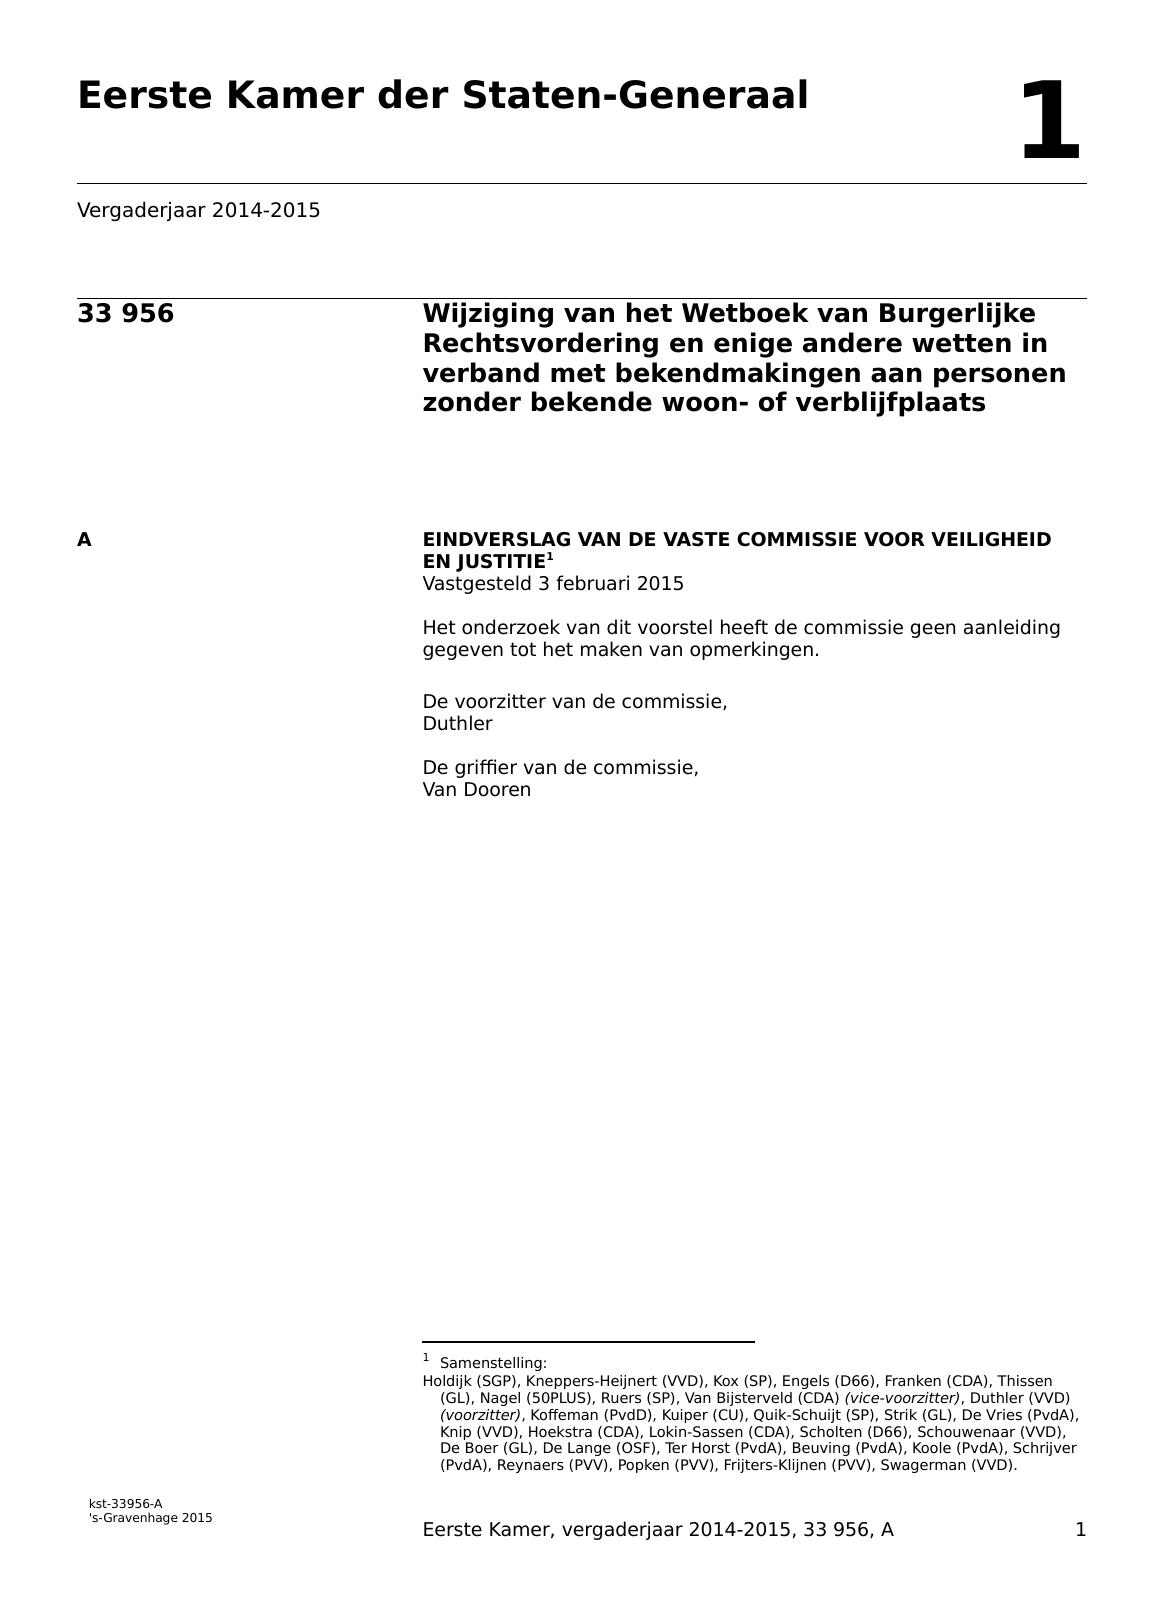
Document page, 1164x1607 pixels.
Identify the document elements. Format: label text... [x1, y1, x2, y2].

text 's-Gravenhage 2015 [88, 1511, 323, 1525]
text De voorzitter van de commissie, Duthler [422, 691, 1087, 735]
text Holdijk (SGP), Kneppers-Heijnert (VVD), Kox (SP), Engels (D66), Franken (CDA), Thissen (GL), Nagel (50PLUS), Ruers (SP), Van Bijsterveld (CDA) (vice-voorzitter), Duthler (VVD) (voorzitter), Koffeman (PvdD), Kuiper (CU), Quik-Schuijt (SP), Strik (GL), De Vries (PvdA), Knip (VVD), Hoekstra (CDA), Lokin-Sassen (CDA), Scholten (D66), Schouwenaar (VVD), De Boer (GL), De Lange (OSF), Ter Horst (PvdA), Beuving (PvdA), Koole (PvdA), Schrijver (PvdA), Reynaers (PVV), Popken (PVV), Frijters-Klijnen (PVV), Swagerman (VVD). [422, 1373, 1087, 1474]
text Samenstelling: [422, 1351, 1087, 1373]
text Het onderzoek van dit voorstel heeft de commissie geen aanleiding gegeven tot het maken van opmerkingen. [422, 617, 1087, 661]
text kst-33956-A [88, 1497, 323, 1511]
table_header 1 [886, 59, 1087, 183]
subtitle A EINDVERSLAG VAN DE VASTE COMMISSIE VOOR VEILIGHEID EN JUSTITIE [77, 529, 1087, 573]
text Vastgesteld 3 februari 2015 [422, 573, 1087, 595]
text De griffier van de commissie, Van Dooren [422, 757, 1087, 801]
table_header Eerste Kamer der Staten-Generaal [77, 59, 886, 183]
subtitle 33 956 Wijziging van het Wetboek van Burgerlijke Rechtsvordering en enige andere wetten in verband met bekendmakingen aan personen zonder bekende woon- of verblijfplaats [77, 299, 1087, 418]
table_cell Vergaderjaar 2014-2015 [77, 184, 1087, 298]
